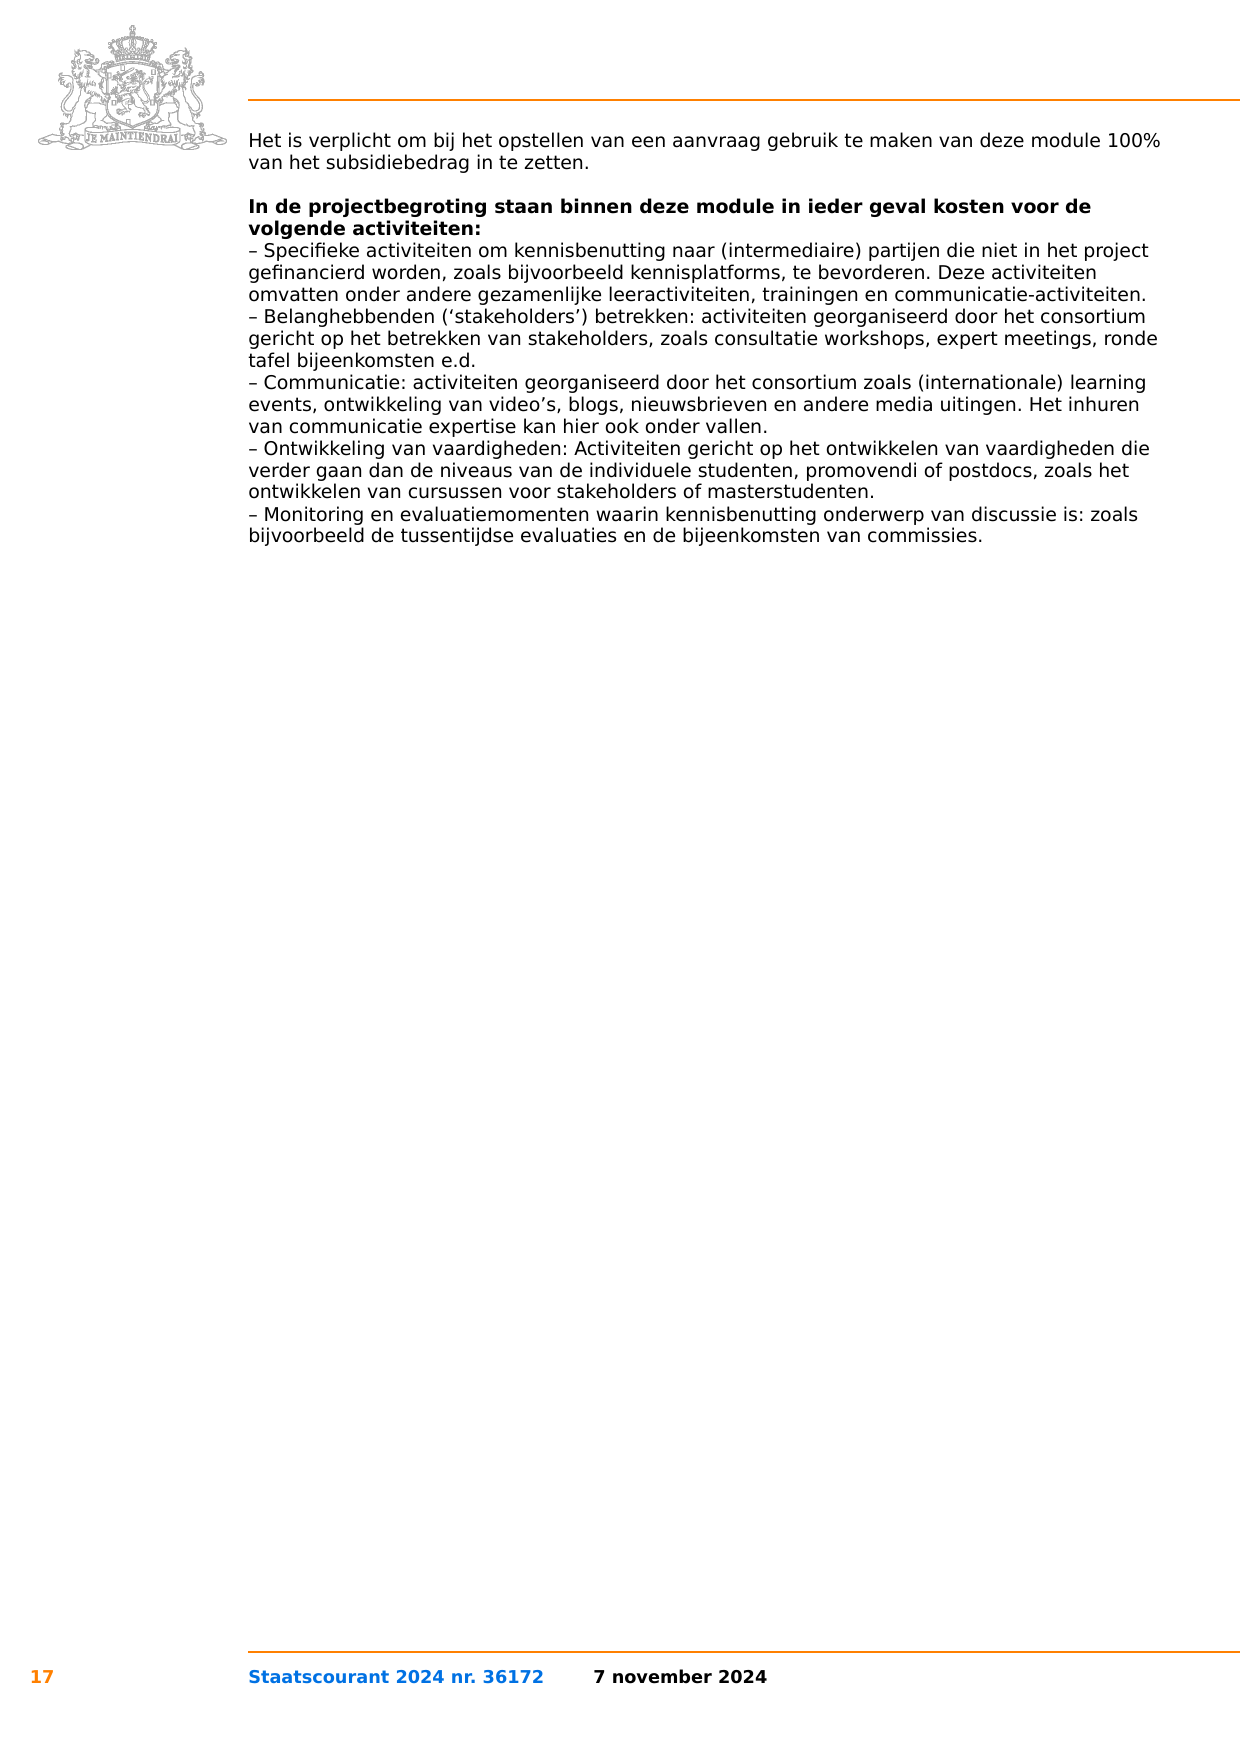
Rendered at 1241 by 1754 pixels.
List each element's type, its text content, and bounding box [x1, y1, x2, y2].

text – Monitoring en evaluatiemomenten waarin kennisbenutting onderwerp van discussie is: zoals bijvoorbeeld de tussentijdse evaluaties en de bijeenkomsten van commissies. [248, 503, 1163, 547]
text – Belanghebbenden (‘stakeholders’) betrekken: activiteiten georganiseerd door het consortium gericht op het betrekken van stakeholders, zoals consultatie workshops, expert meetings, ronde tafel bijeenkomsten e.d. [248, 306, 1163, 372]
text Het is verplicht om bij het opstellen van een aanvraag gebruik te maken van deze module 100% van het subsidiebedrag in te zetten. [248, 130, 1163, 174]
text – Communicatie: activiteiten georganiseerd door het consortium zoals (internationale) learning events, ontwikkeling van video’s, blogs, nieuwsbrieven en andere media uitingen. Het inhuren van communicatie expertise kan hier ook onder vallen. [248, 372, 1163, 437]
text – Specifieke activiteiten om kennisbenutting naar (intermediaire) partijen die niet in het project gefinancierd worden, zoals bijvoorbeeld kennisplatforms, te bevorderen. Deze activiteiten omvatten onder andere gezamenlijke leeractiviteiten, trainingen en communicatie-activiteiten. [248, 240, 1163, 306]
text In de projectbegroting staan binnen deze module in ieder geval kosten voor de volgende activiteiten: [248, 196, 1163, 240]
text – Ontwikkeling van vaardigheden: Activiteiten gericht op het ontwikkelen van vaardigheden die verder gaan dan de niveaus van de individuele studenten, promovendi of postdocs, zoals het ontwikkelen van cursussen voor stakeholders of masterstudenten. [248, 437, 1163, 503]
picture [38, 25, 227, 150]
